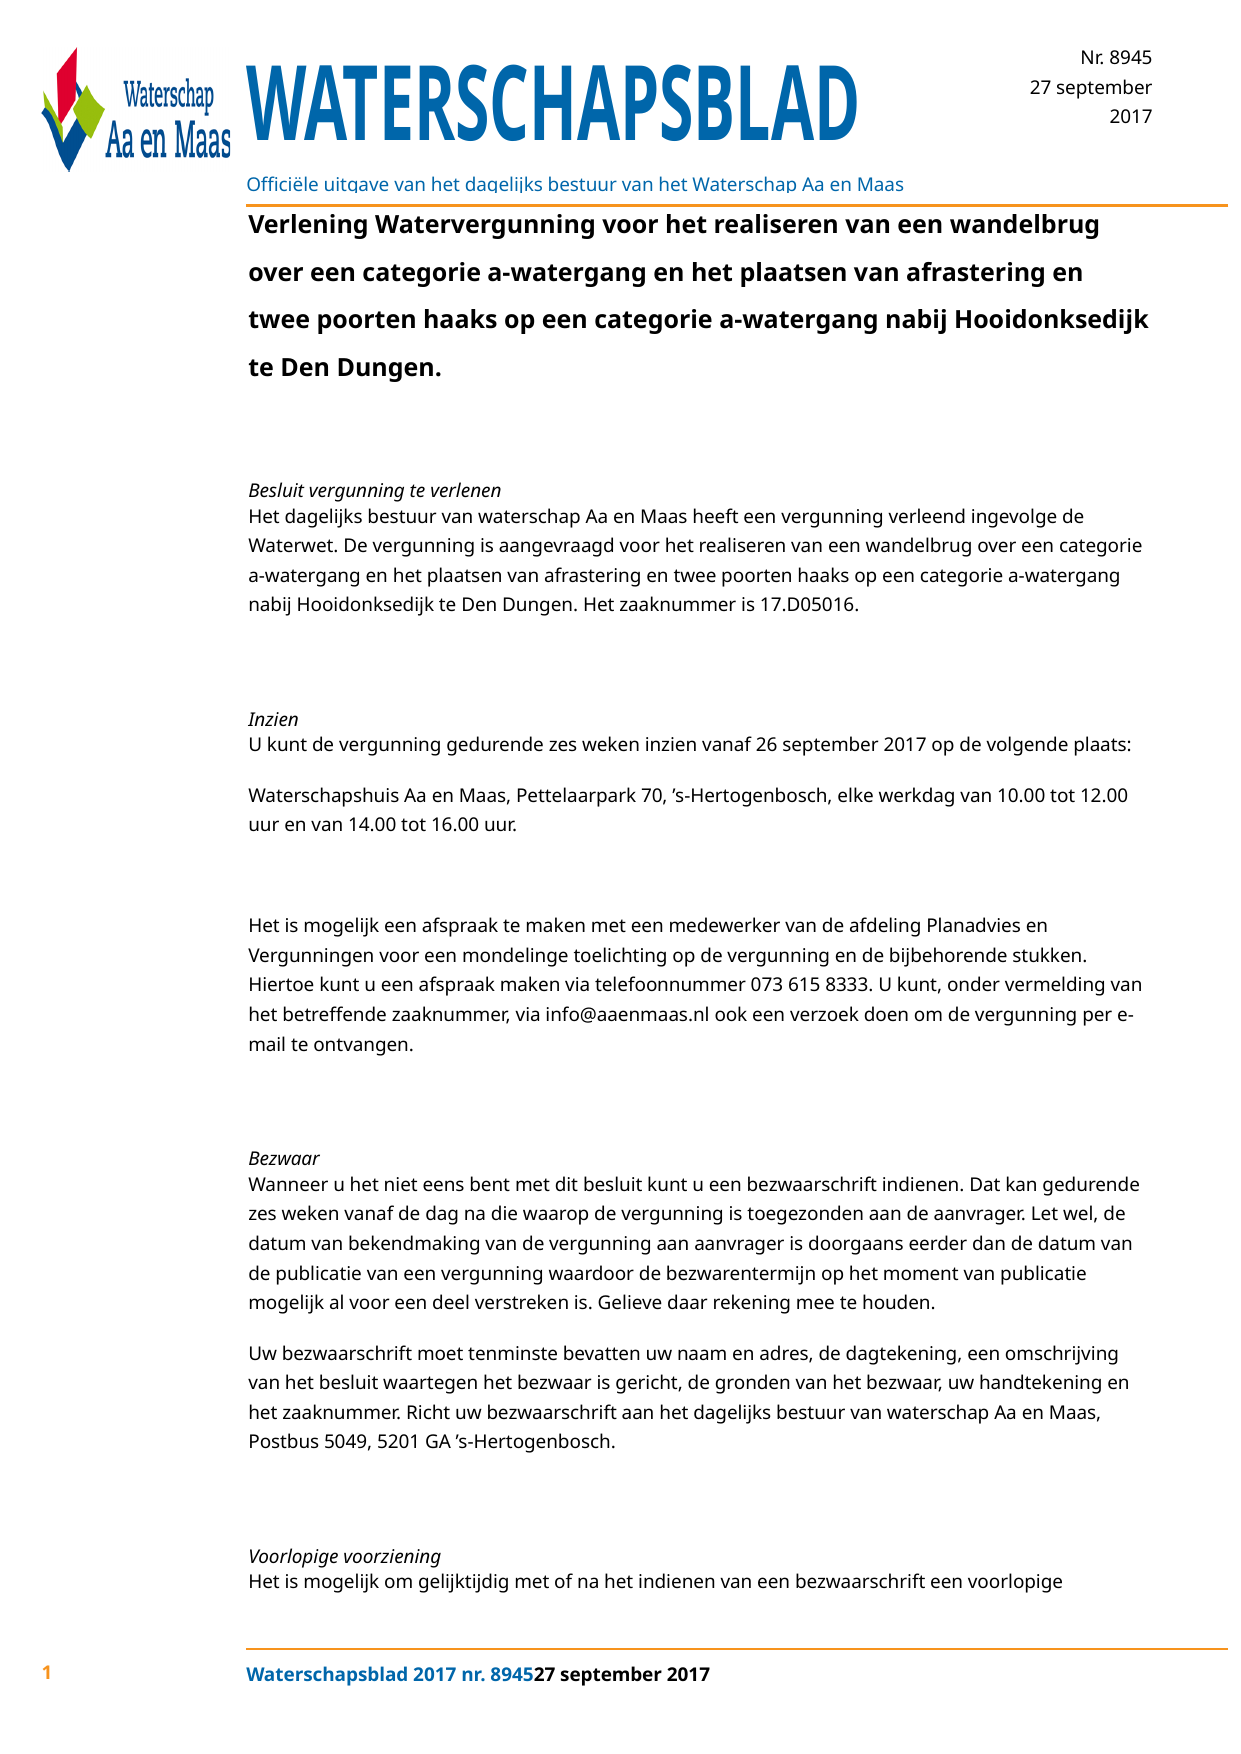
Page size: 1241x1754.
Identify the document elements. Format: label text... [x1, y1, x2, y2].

text Uw bezwaarschrift moet tenminste bevatten uw naam en adres, de dagtekening, een omschrijving van het besluit waartegen het bezwaar is gericht, de gronden van het bezwaar, uw handtekening en het zaaknummer. Richt uw bezwaarschrift aan het dagelijks bestuur van waterschap Aa en Maas, Postbus 5049, 5201 GA ’s-Hertogenbosch. [248, 1340, 1152, 1454]
text Verlening Watervergunning voor het realiseren van een wandelbrug over een categorie a-watergang en het plaatsen van afrastering en twee poorten haaks op een categorie a-watergang nabij Hooidonksedijk te Den Dungen. [248, 207, 1152, 384]
text Besluit vergunning te verlenen [248, 477, 1152, 503]
picture [41, 47, 231, 172]
text Bezwaar [248, 1145, 1152, 1171]
text Het is mogelijk een afspraak te maken met een medewerker van de afdeling Planadvies en Vergunningen voor een mondelinge toelichting op de vergunning en de bijbehorende stukken. Hiertoe kunt u een afspraak maken via telefoonnummer 073 615 8333. U kunt, onder vermelding van het betreffende zaaknummer, via info@aaenmaas.nl ook een verzoek doen om de vergunning per e-mail te ontvangen. [248, 912, 1152, 1057]
text Waterschapshuis Aa en Maas, Pettelaarpark 70, ’s-Hertogenbosch, elke werkdag van 10.00 tot 12.00 uur en van 14.00 tot 16.00 uur. [248, 782, 1152, 837]
text U kunt de vergunning gedurende zes weken inzien vanaf 26 september 2017 op de volgende plaats: [248, 732, 1152, 757]
text Het dagelijks bestuur van waterschap Aa en Maas heeft een vergunning verleend ingevolge de Waterwet. De vergunning is aangevraagd voor het realiseren van een wandelbrug over een categorie a-watergang en het plaatsen van afrastering en twee poorten haaks op een categorie a-watergang nabij Hooidonksedijk te Den Dungen. Het zaaknummer is 17.D05016. [248, 503, 1152, 617]
text Voorlopige voorziening [248, 1543, 1152, 1568]
text Het is mogelijk om gelijktijdig met of na het indienen van een bezwaarschrift een voorlopige [248, 1568, 1152, 1594]
text Inzien [248, 706, 1152, 732]
text Wanneer u het niet eens bent met dit besluit kunt u een bezwaarschrift indienen. Dat kan gedurende zes weken vanaf de dag na die waarop de vergunning is toegezonden aan de aanvrager. Let wel, de datum van bekendmaking van de vergunning aan aanvrager is doorgaans eerder dan de datum van de publicatie van een vergunning waardoor de bezwarentermijn op het moment van publicatie mogelijk al voor een deel verstreken is. Gelieve daar rekening mee te houden. [248, 1171, 1152, 1315]
